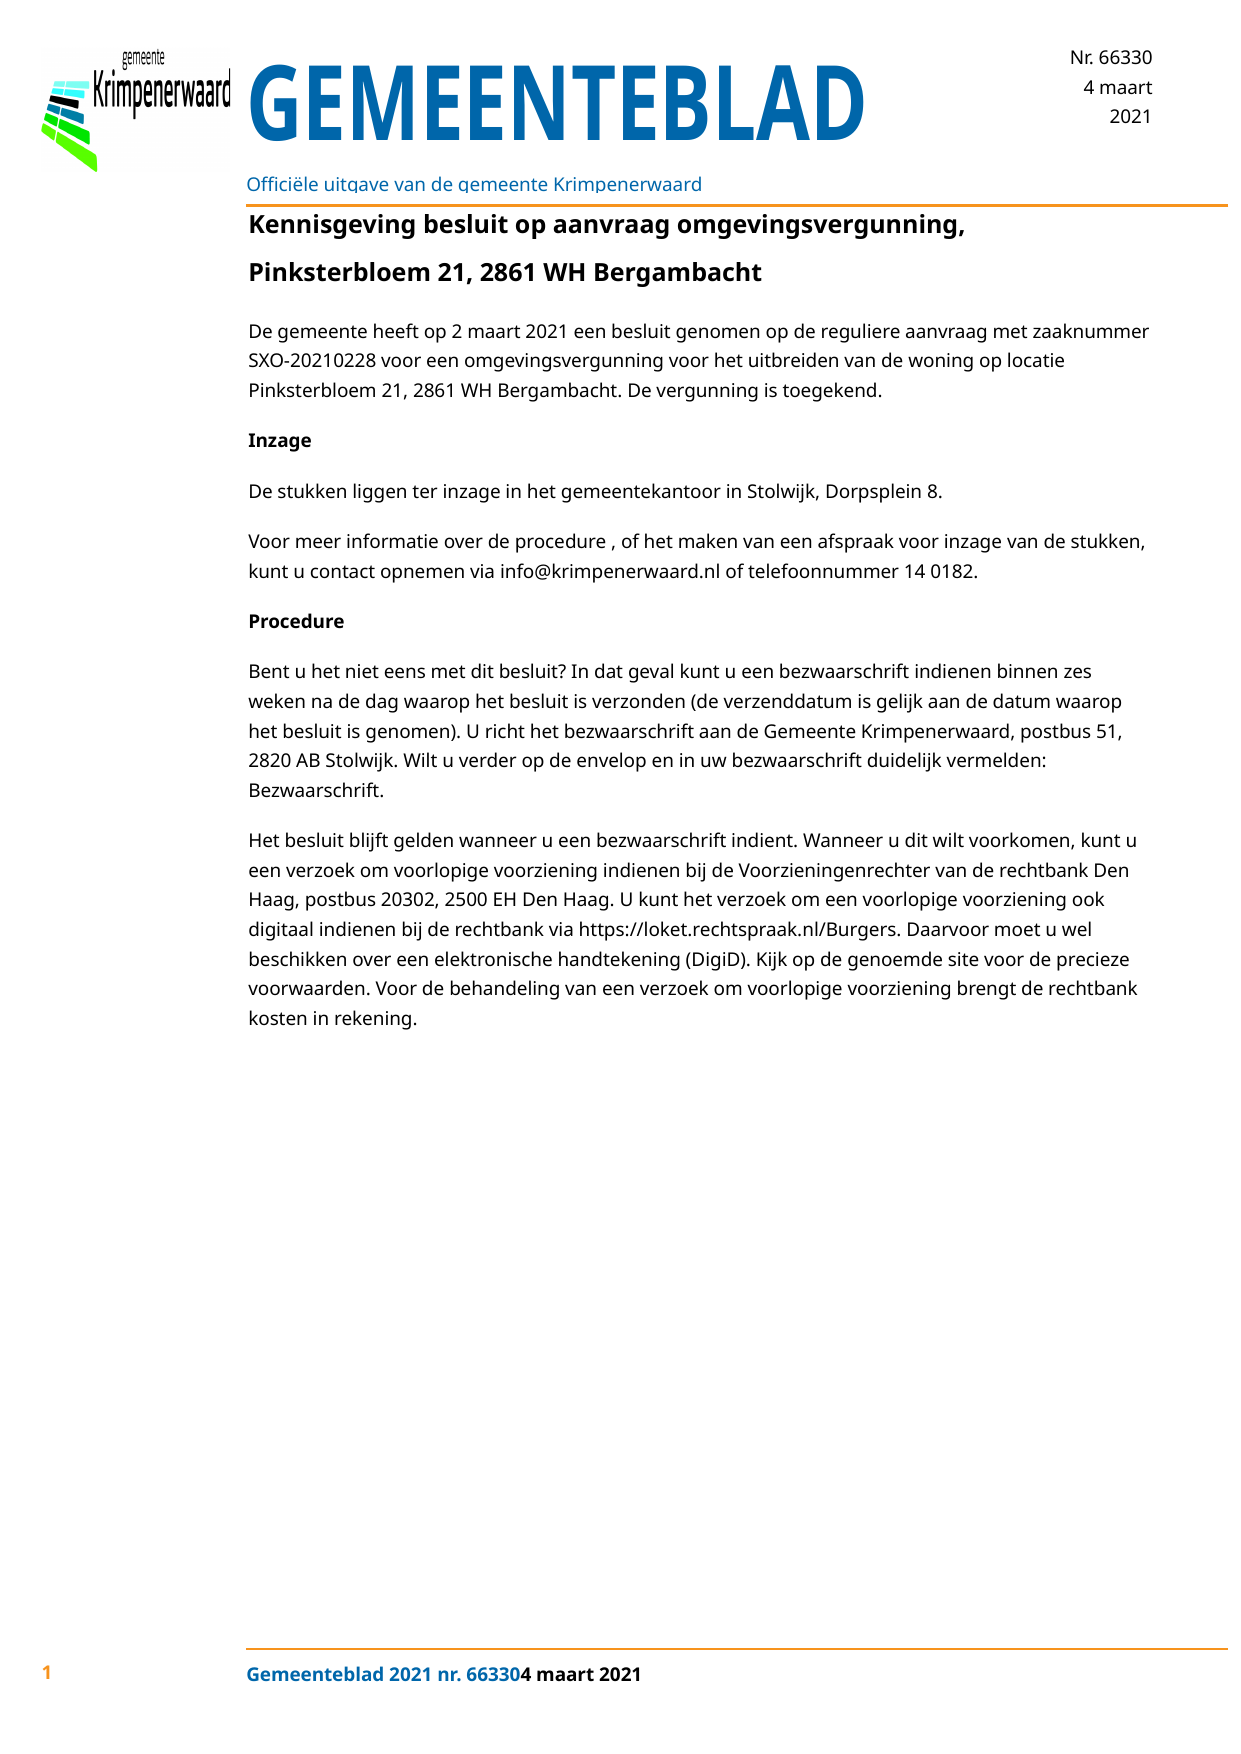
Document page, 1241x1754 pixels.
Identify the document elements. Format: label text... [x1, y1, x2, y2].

text Bent u het niet eens met dit besluit? In dat geval kunt u een bezwaarschrift indienen binnen zes weken na de dag waarop het besluit is verzonden (de verzenddatum is gelijk aan de datum waarop het besluit is genomen). U richt het bezwaarschrift aan de Gemeente Krimpenerwaard, postbus 51, 2820 AB Stolwijk. Wilt u verder op de envelop en in uw bezwaarschrift duidelijk vermelden: Bezwaarschrift. [248, 659, 1152, 803]
text Het besluit blijft gelden wanneer u een bezwaarschrift indient. Wanneer u dit wilt voorkomen, kunt u een verzoek om voorlopige voorziening indienen bij de Voorzieningenrechter van de rechtbank Den Haag, postbus 20302, 2500 EH Den Haag. U kunt het verzoek om een voorlopige voorziening ook digitaal indienen bij de rechtbank via https://loket.rechtspraak.nl/Burgers. Daarvoor moet u wel beschikken over een elektronische handtekening (DigiD). Kijk op de genoemde site voor de precieze voorwaarden. Voor de behandeling van een verzoek om voorlopige voorziening brengt de rechtbank kosten in rekening. [248, 827, 1152, 1031]
text Inzage [248, 427, 1152, 453]
text Voor meer informatie over de procedure , of het maken van een afspraak voor inzage van de stukken, kunt u contact opnemen via info@krimpenerwaard.nl of telefoonnummer 14 0182. [248, 528, 1152, 584]
picture [41, 47, 231, 172]
text De stukken liggen ter inzage in het gemeentekantoor in Stolwijk, Dorpsplein 8. [248, 478, 1152, 504]
text Procedure [248, 608, 1152, 634]
text Kennisgeving besluit op aanvraag omgevingsvergunning, Pinksterbloem 21, 2861 WH Bergambacht [248, 207, 1152, 288]
text De gemeente heeft op 2 maart 2021 een besluit genomen op de reguliere aanvraag met zaaknummer SXO-20210228 voor een omgevingsvergunning voor het uitbreiden van de woning op locatie Pinksterbloem 21, 2861 WH Bergambacht. De vergunning is toegekend. [248, 318, 1152, 403]
